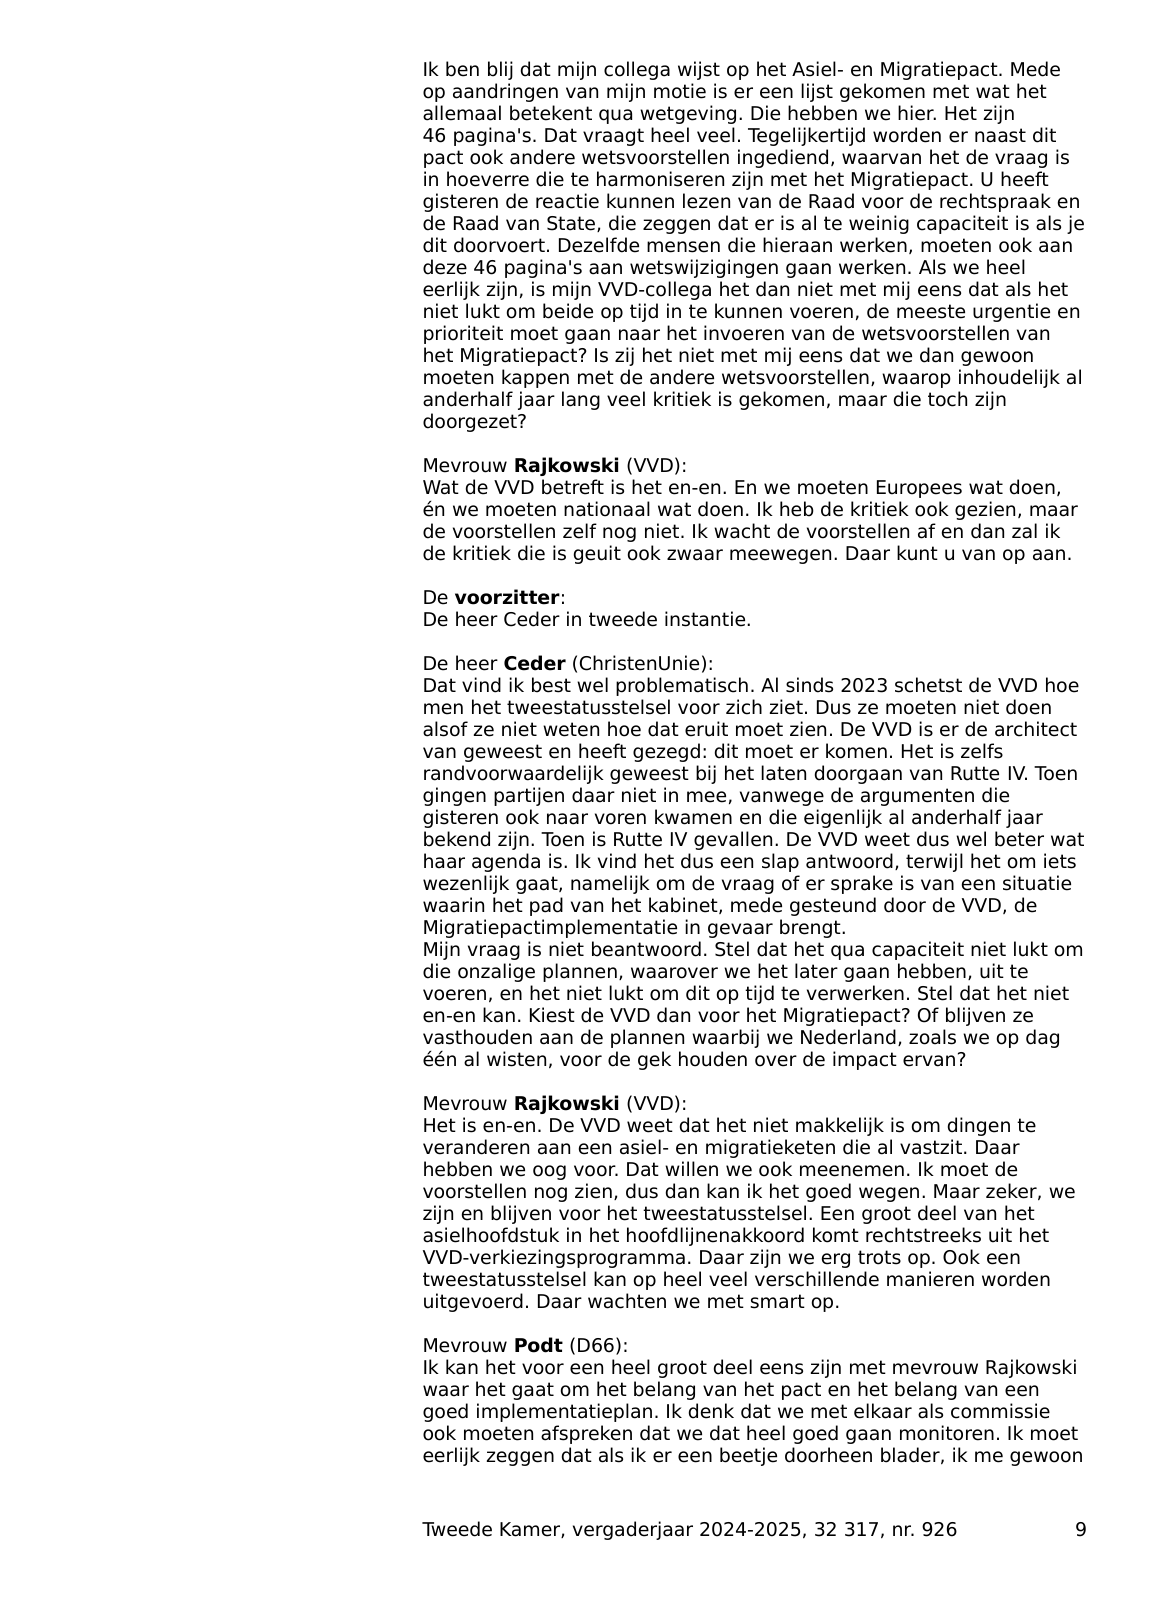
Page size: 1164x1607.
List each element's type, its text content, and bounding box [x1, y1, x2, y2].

text Mevrouw Rajkowski (VVD): [422, 455, 1087, 477]
text Dat vind ik best wel problematisch. Al sinds 2023 schetst de VVD hoe men het tweestatusstelsel voor zich ziet. Dus ze moeten niet doen alsof ze niet weten hoe dat eruit moet zien. De VVD is er de architect van geweest en heeft gezegd: dit moet er komen. Het is zelfs randvoorwaardelijk geweest bij het laten doorgaan van Rutte IV. Toen gingen partijen daar niet in mee, vanwege de argumenten die gisteren ook naar voren kwamen en die eigenlijk al anderhalf jaar bekend zijn. Toen is Rutte IV gevallen. De VVD weet dus wel beter wat haar agenda is. Ik vind het dus een slap antwoord, terwijl het om iets wezenlijk gaat, namelijk om de vraag of er sprake is van een situatie waarin het pad van het kabinet, mede gesteund door de VVD, de Migratiepactimplementatie in gevaar brengt. [422, 675, 1087, 939]
text Mijn vraag is niet beantwoord. Stel dat het qua capaciteit niet lukt om die onzalige plannen, waarover we het later gaan hebben, uit te voeren, en het niet lukt om dit op tijd te verwerken. Stel dat het niet en-en kan. Kiest de VVD dan voor het Migratiepact? Of blijven ze vasthouden aan de plannen waarbij we Nederland, zoals we op dag één al wisten, voor de gek houden over de impact ervan? [422, 939, 1087, 1071]
text De heer Ceder in tweede instantie. [422, 609, 1087, 631]
text De heer Ceder (ChristenUnie): [422, 653, 1087, 675]
text De voorzitter: [422, 587, 1087, 609]
text Mevrouw Rajkowski (VVD): [422, 1093, 1087, 1115]
text Mevrouw Podt (D66): [422, 1335, 1087, 1357]
text Wat de VVD betreft is het en-en. En we moeten Europees wat doen, én we moeten nationaal wat doen. Ik heb de kritiek ook gezien, maar de voorstellen zelf nog niet. Ik wacht de voorstellen af en dan zal ik de kritiek die is geuit ook zwaar meewegen. Daar kunt u van op aan. [422, 477, 1087, 565]
text Het is en-en. De VVD weet dat het niet makkelijk is om dingen te veranderen aan een asiel- en migratieketen die al vastzit. Daar hebben we oog voor. Dat willen we ook meenemen. Ik moet de voorstellen nog zien, dus dan kan ik het goed wegen. Maar zeker, we zijn en blijven voor het tweestatusstelsel. Een groot deel van het asielhoofdstuk in het hoofdlijnenakkoord komt rechtstreeks uit het VVD-verkiezingsprogramma. Daar zijn we erg trots op. Ook een tweestatusstelsel kan op heel veel verschillende manieren worden uitgevoerd. Daar wachten we met smart op. [422, 1115, 1087, 1313]
text Ik ben blij dat mijn collega wijst op het Asiel- en Migratiepact. Mede op aandringen van mijn motie is er een lijst gekomen met wat het allemaal betekent qua wetgeving. Die hebben we hier. Het zijn 46 pagina's. Dat vraagt heel veel. Tegelijkertijd worden er naast dit pact ook andere wetsvoorstellen ingediend, waarvan het de vraag is in hoeverre die te harmoniseren zijn met het Migratiepact. U heeft gisteren de reactie kunnen lezen van de Raad voor de rechtspraak en de Raad van State, die zeggen dat er is al te weinig capaciteit is als je dit doorvoert. Dezelfde mensen die hieraan werken, moeten ook aan deze 46 pagina's aan wetswijzigingen gaan werken. Als we heel eerlijk zijn, is mijn VVD-collega het dan niet met mij eens dat als het niet lukt om beide op tijd in te kunnen voeren, de meeste urgentie en prioriteit moet gaan naar het invoeren van de wetsvoorstellen van het Migratiepact? Is zij het niet met mij eens dat we dan gewoon moeten kappen met de andere wetsvoorstellen, waarop inhoudelijk al anderhalf jaar lang veel kritiek is gekomen, maar die toch zijn doorgezet? [422, 59, 1087, 433]
text Ik kan het voor een heel groot deel eens zijn met mevrouw Rajkowski waar het gaat om het belang van het pact en het belang van een goed implementatieplan. Ik denk dat we met elkaar als commissie ook moeten afspreken dat we dat heel goed gaan monitoren. Ik moet eerlijk zeggen dat als ik er een beetje doorheen blader, ik me gewoon [422, 1357, 1087, 1467]
